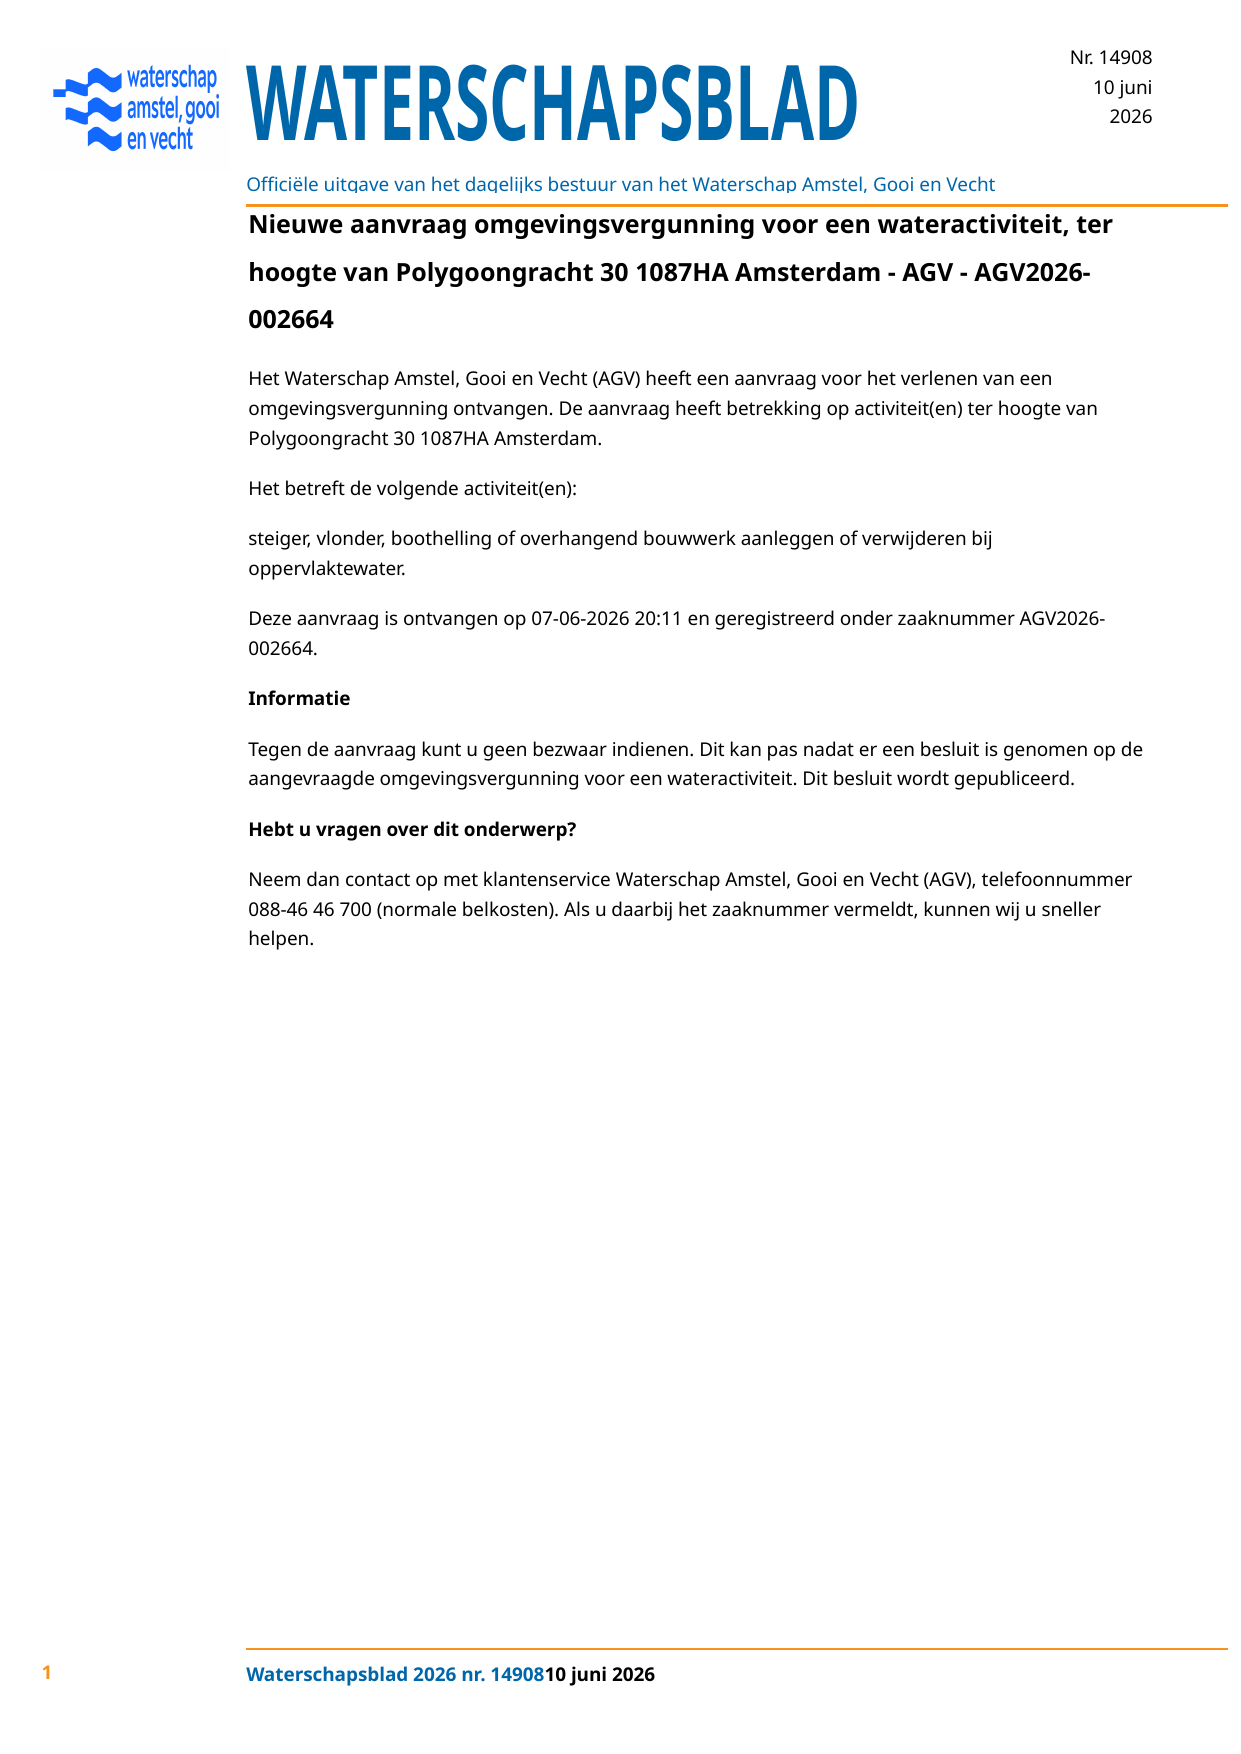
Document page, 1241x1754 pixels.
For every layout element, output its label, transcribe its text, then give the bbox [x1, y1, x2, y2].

text Het Waterschap Amstel, Gooi en Vecht (AGV) heeft een aanvraag voor het verlenen van een omgevingsvergunning ontvangen. De aanvraag heeft betrekking op activiteit(en) ter hoogte van Polygoongracht 30 1087HA Amsterdam. [248, 366, 1152, 450]
text steiger, vlonder, boothelling of overhangend bouwwerk aanleggen of verwijderen bij oppervlaktewater. [248, 526, 1152, 581]
text Hebt u vragen over dit onderwerp? [248, 816, 1152, 842]
text Het betreft de volgende activiteit(en): [248, 475, 1152, 501]
picture [41, 47, 231, 172]
text Informatie [248, 686, 1152, 711]
text Neem dan contact op met klantenservice Waterschap Amstel, Gooi en Vecht (AGV), telefoonnummer 088-46 46 700 (normale belkosten). Als u daarbij het zaaknummer vermeldt, kunnen wij u sneller helpen. [248, 866, 1152, 951]
text Nieuwe aanvraag omgevingsvergunning voor een wateractiviteit, ter hoogte van Polygoongracht 30 1087HA Amsterdam - AGV - AGV2026-002664 [248, 207, 1152, 336]
text Deze aanvraag is ontvangen op 07-06-2026 20:11 en geregistreerd onder zaaknummer AGV2026-002664. [248, 606, 1152, 661]
text Tegen de aanvraag kunt u geen bezwaar indienen. Dit kan pas nadat er een besluit is genomen op de aangevraagde omgevingsvergunning voor een wateractiviteit. Dit besluit wordt gepubliceerd. [248, 736, 1152, 791]
